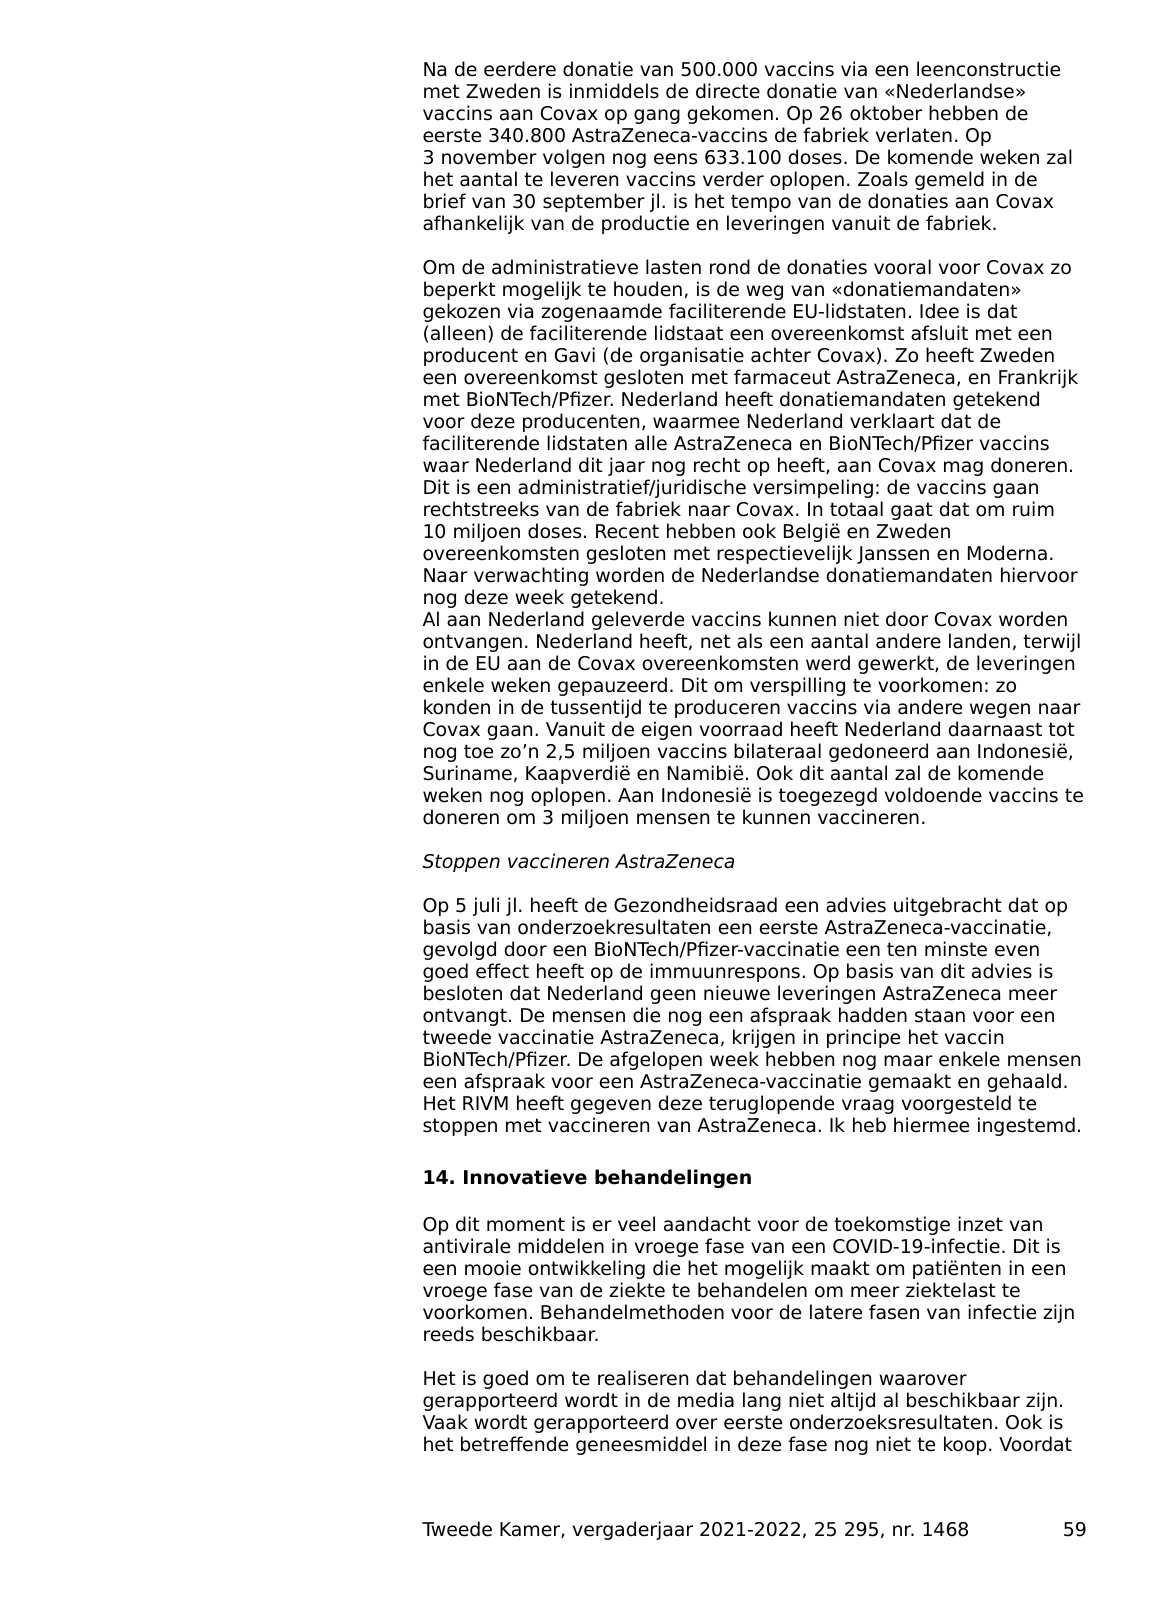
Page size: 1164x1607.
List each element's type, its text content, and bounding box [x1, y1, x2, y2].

text Op 5 juli jl. heeft de Gezondheidsraad een advies uitgebracht dat op basis van onderzoekresultaten een eerste AstraZeneca-vaccinatie, gevolgd door een BioNTech/Pfizer-vaccinatie een ten minste even goed effect heeft op de immuunrespons. Op basis van dit advies is besloten dat Nederland geen nieuwe leveringen AstraZeneca meer ontvangt. De mensen die nog een afspraak hadden staan voor een tweede vaccinatie AstraZeneca, krijgen in principe het vaccin BioNTech/Pfizer. De afgelopen week hebben nog maar enkele mensen een afspraak voor een AstraZeneca-vaccinatie gemaakt en gehaald. Het RIVM heeft gegeven deze teruglopende vraag voorgesteld te stoppen met vaccineren van AstraZeneca. Ik heb hiermee ingestemd. [422, 895, 1087, 1137]
text Na de eerdere donatie van 500.000 vaccins via een leenconstructie met Zweden is inmiddels de directe donatie van «Nederlandse» vaccins aan Covax op gang gekomen. Op 26 oktober hebben de eerste 340.800 AstraZeneca-vaccins de fabriek verlaten. Op 3 november volgen nog eens 633.100 doses. De komende weken zal het aantal te leveren vaccins verder oplopen. Zoals gemeld in de brief van 30 september jl. is het tempo van de donaties aan Covax afhankelijk van de productie en leveringen vanuit de fabriek. [422, 59, 1087, 235]
subtitle 14. Innovatieve behandelingen [422, 1167, 1087, 1189]
subtitle Stoppen vaccineren AstraZeneca [422, 851, 1087, 873]
text Al aan Nederland geleverde vaccins kunnen niet door Covax worden ontvangen. Nederland heeft, net als een aantal andere landen, terwijl in de EU aan de Covax overeenkomsten werd gewerkt, de leveringen enkele weken gepauzeerd. Dit om verspilling te voorkomen: zo konden in de tussentijd te produceren vaccins via andere wegen naar Covax gaan. Vanuit de eigen voorraad heeft Nederland daarnaast tot nog toe zo’n 2,5 miljoen vaccins bilateraal gedoneerd aan Indonesië, Suriname, Kaapverdië en Namibië. Ook dit aantal zal de komende weken nog oplopen. Aan Indonesië is toegezegd voldoende vaccins te doneren om 3 miljoen mensen te kunnen vaccineren. [422, 609, 1087, 828]
text Op dit moment is er veel aandacht voor de toekomstige inzet van antivirale middelen in vroege fase van een COVID-19-infectie. Dit is een mooie ontwikkeling die het mogelijk maakt om patiënten in een vroege fase van de ziekte te behandelen om meer ziektelast te voorkomen. Behandelmethoden voor de latere fasen van infectie zijn reeds beschikbaar. [422, 1214, 1087, 1346]
text Om de administratieve lasten rond de donaties vooral voor Covax zo beperkt mogelijk te houden, is de weg van «donatiemandaten» gekozen via zogenaamde faciliterende EU-lidstaten. Idee is dat (alleen) de faciliterende lidstaat een overeenkomst afsluit met een producent en Gavi (de organisatie achter Covax). Zo heeft Zweden een overeenkomst gesloten met farmaceut AstraZeneca, en Frankrijk met BioNTech/Pfizer. Nederland heeft donatiemandaten getekend voor deze producenten, waarmee Nederland verklaart dat de faciliterende lidstaten alle AstraZeneca en BioNTech/Pfizer vaccins waar Nederland dit jaar nog recht op heeft, aan Covax mag doneren. Dit is een administratief/juridische versimpeling: de vaccins gaan rechtstreeks van de fabriek naar Covax. In totaal gaat dat om ruim 10 miljoen doses. Recent hebben ook België en Zweden overeenkomsten gesloten met respectievelijk Janssen en Moderna. Naar verwachting worden de Nederlandse donatiemandaten hiervoor nog deze week getekend. [422, 257, 1087, 609]
text Het is goed om te realiseren dat behandelingen waarover gerapporteerd wordt in de media lang niet altijd al beschikbaar zijn. Vaak wordt gerapporteerd over eerste onderzoeksresultaten. Ook is het betreffende geneesmiddel in deze fase nog niet te koop. Voordat [422, 1368, 1087, 1456]
